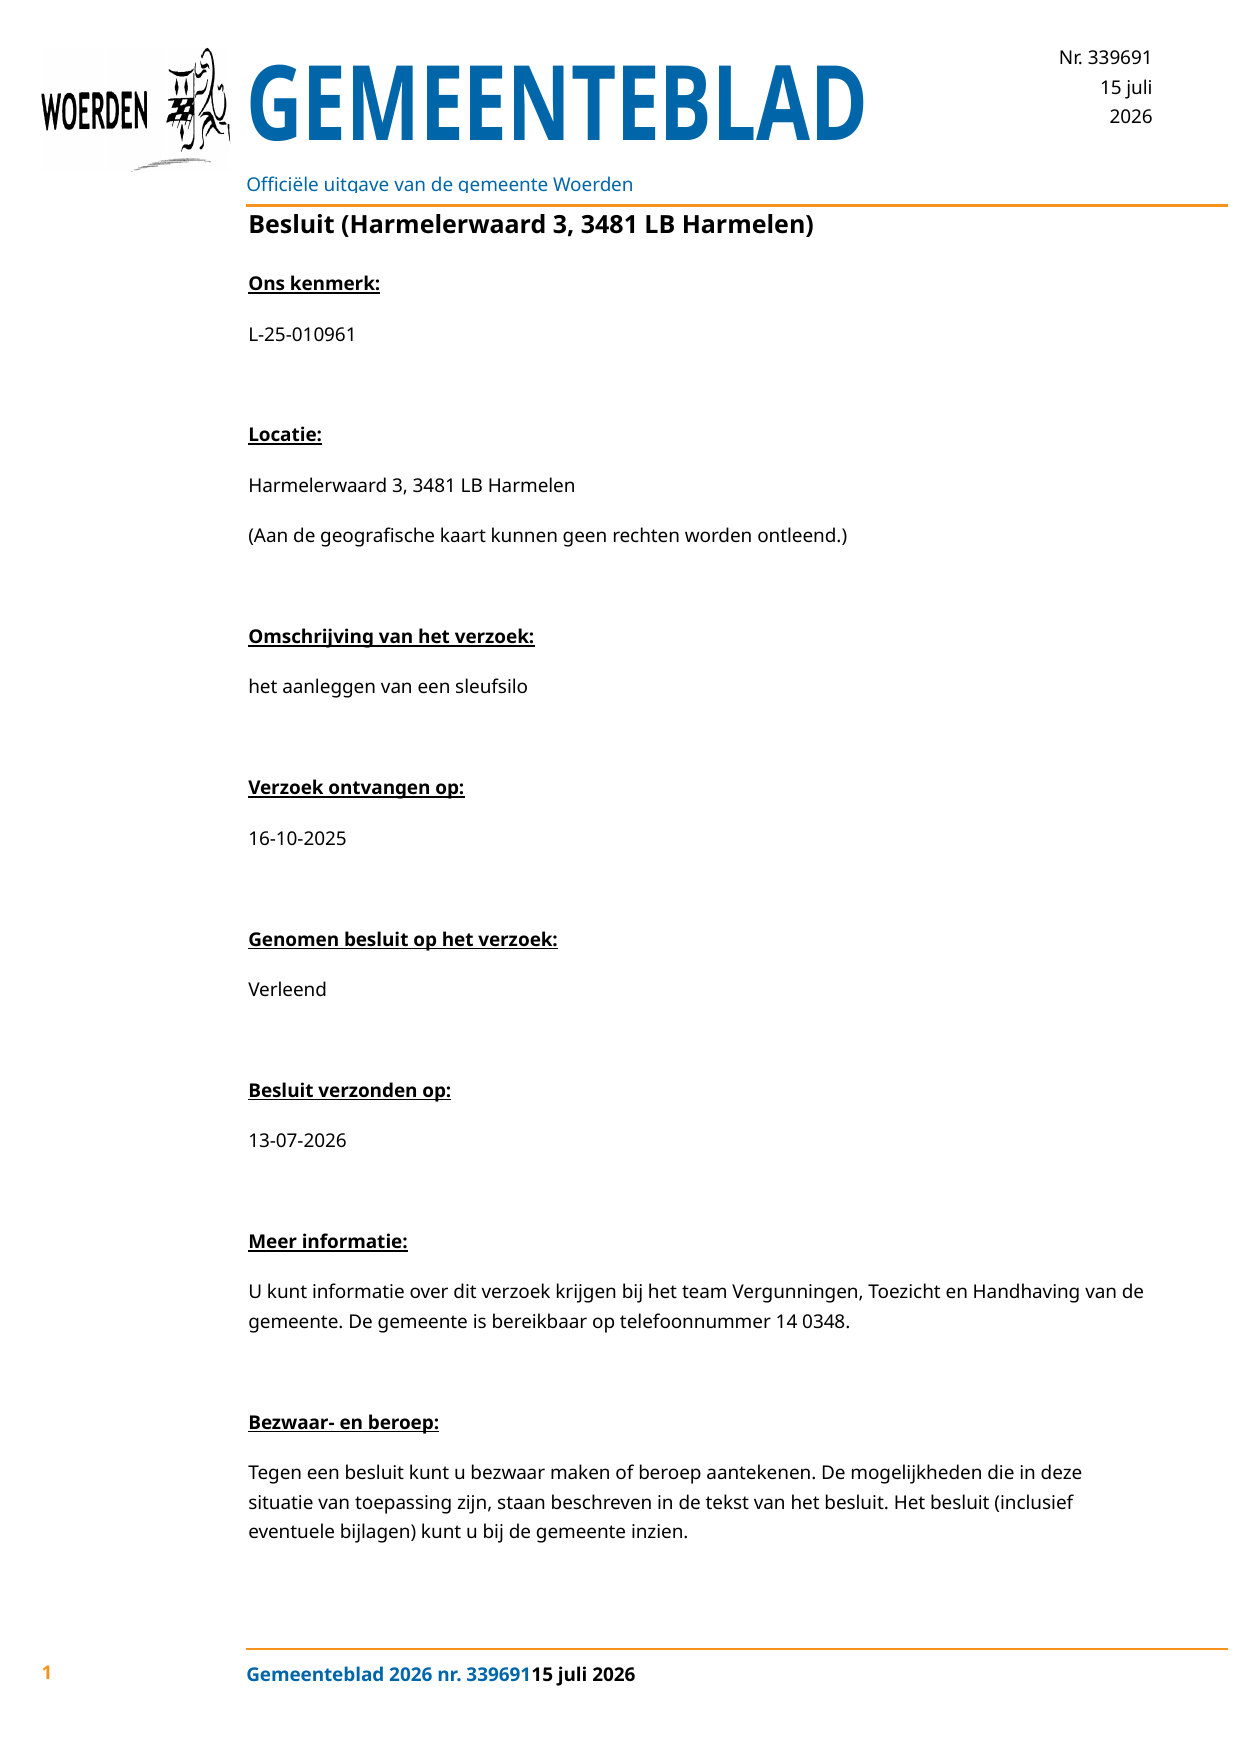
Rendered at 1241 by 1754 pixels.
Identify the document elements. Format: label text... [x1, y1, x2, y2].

text Verzoek ontvangen op: [248, 774, 1152, 800]
text 13-07-2026 [248, 1127, 1152, 1153]
text Meer informatie: [248, 1228, 1152, 1254]
text Bezwaar- en beroep: [248, 1409, 1152, 1435]
text Locatie: [248, 422, 1152, 447]
text Besluit verzonden op: [248, 1077, 1152, 1103]
text Omschrijving van het verzoek: [248, 623, 1152, 649]
text het aanleggen van een sleufsilo [248, 674, 1152, 699]
text Genomen besluit op het verzoek: [248, 926, 1152, 951]
text Verleend [248, 976, 1152, 1002]
picture [41, 47, 231, 172]
text Besluit (Harmelerwaard 3, 3481 LB Harmelen) [248, 207, 1152, 241]
text Tegen een besluit kunt u bezwaar maken of beroep aantekenen. De mogelijkheden die in deze situatie van toepassing zijn, staan beschreven in de tekst van het besluit. Het besluit (inclusief eventuele bijlagen) kunt u bij de gemeente inzien. [248, 1459, 1152, 1544]
text L-25-010961 [248, 321, 1152, 346]
text Ons kenmerk: [248, 270, 1152, 296]
text U kunt informatie over dit verzoek krijgen bij het team Vergunningen, Toezicht en Handhaving van de gemeente. De gemeente is bereikbaar op telefoonnummer 14 0348. [248, 1279, 1152, 1334]
text 16-10-2025 [248, 825, 1152, 851]
text (Aan de geografische kaart kunnen geen rechten worden ontleend.) [248, 522, 1152, 548]
text Harmelerwaard 3, 3481 LB Harmelen [248, 472, 1152, 498]
